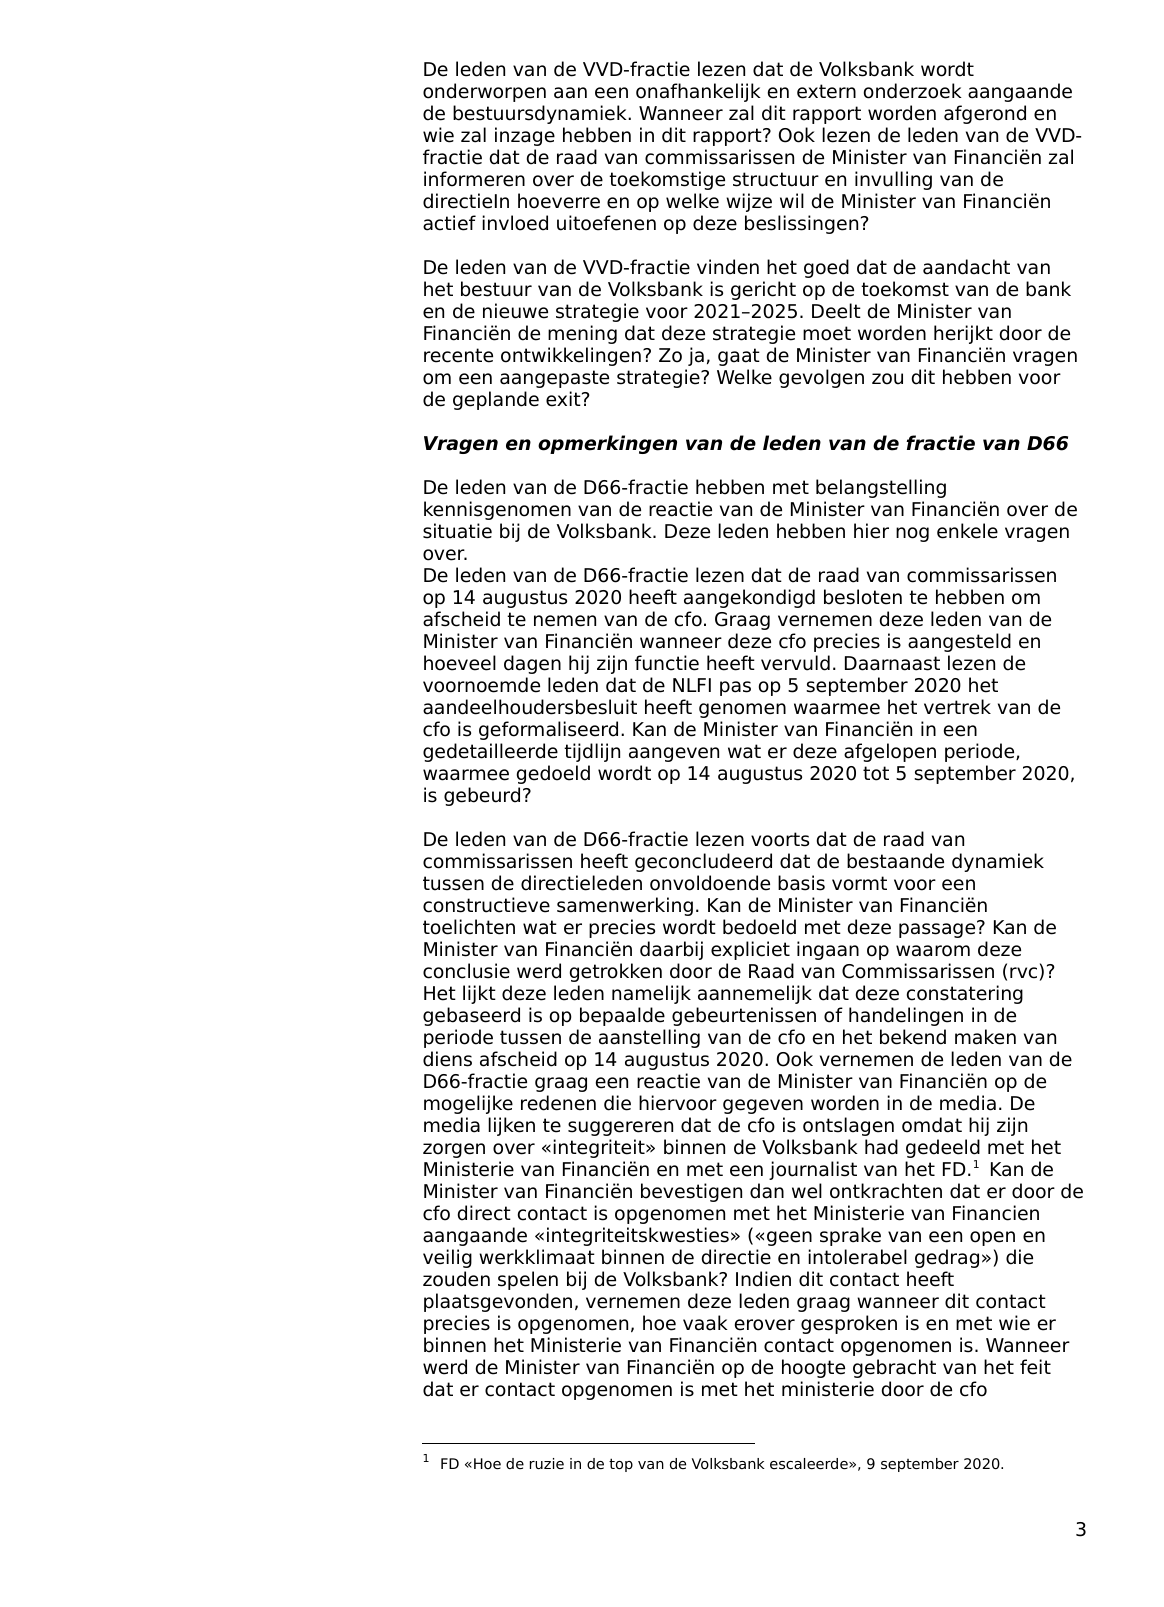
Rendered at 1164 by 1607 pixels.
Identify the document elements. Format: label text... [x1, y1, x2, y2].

text De leden van de D66-fractie hebben met belangstelling kennisgenomen van de reactie van de Minister van Financiën over de situatie bij de Volksbank. Deze leden hebben hier nog enkele vragen over. [422, 477, 1087, 565]
subtitle Vragen en opmerkingen van de leden van de fractie van D66 [422, 433, 1087, 455]
text FD «Hoe de ruzie in de top van de Volksbank escaleerde», 9 september 2020. [422, 1452, 1087, 1474]
text De leden van de VVD-fractie lezen dat de Volksbank wordt onderworpen aan een onafhankelijk en extern onderzoek aangaande de bestuursdynamiek. Wanneer zal dit rapport worden afgerond en wie zal inzage hebben in dit rapport? Ook lezen de leden van de VVD-fractie dat de raad van commissarissen de Minister van Financiën zal informeren over de toekomstige structuur en invulling van de directieIn hoeverre en op welke wijze wil de Minister van Financiën actief invloed uitoefenen op deze beslissingen? [422, 59, 1087, 235]
text De leden van de D66-fractie lezen voorts dat de raad van commissarissen heeft geconcludeerd dat de bestaande dynamiek tussen de directieleden onvoldoende basis vormt voor een constructieve samenwerking. Kan de Minister van Financiën toelichten wat er precies wordt bedoeld met deze passage? Kan de Minister van Financiën daarbij expliciet ingaan op waarom deze conclusie werd getrokken door de Raad van Commissarissen (rvc)? Het lijkt deze leden namelijk aannemelijk dat deze constatering gebaseerd is op bepaalde gebeurtenissen of handelingen in de periode tussen de aanstelling van de cfo en het bekend maken van diens afscheid op 14 augustus 2020. Ook vernemen de leden van de D66-fractie graag een reactie van de Minister van Financiën op de mogelijke redenen die hiervoor gegeven worden in de media. De media lijken te suggereren dat de cfo is ontslagen omdat hij zijn zorgen over «integriteit» binnen de Volksbank had gedeeld met het Ministerie van Financiën en met een journalist van het FD. Kan de Minister van Financiën bevestigen dan wel ontkrachten dat er door de cfo direct contact is opgenomen met het Ministerie van Financien aangaande «integriteitskwesties» («geen sprake van een open en veilig werkklimaat binnen de directie en intolerabel gedrag») die zouden spelen bij de Volksbank? Indien dit contact heeft plaatsgevonden, vernemen deze leden graag wanneer dit contact precies is opgenomen, hoe vaak erover gesproken is en met wie er binnen het Ministerie van Financiën contact opgenomen is. Wanneer werd de Minister van Financiën op de hoogte gebracht van het feit dat er contact opgenomen is met het ministerie door de cfo [422, 829, 1087, 1401]
text De leden van de VVD-fractie vinden het goed dat de aandacht van het bestuur van de Volksbank is gericht op de toekomst van de bank en de nieuwe strategie voor 2021–2025. Deelt de Minister van Financiën de mening dat deze strategie moet worden herijkt door de recente ontwikkelingen? Zo ja, gaat de Minister van Financiën vragen om een aangepaste strategie? Welke gevolgen zou dit hebben voor de geplande exit? [422, 257, 1087, 411]
text De leden van de D66-fractie lezen dat de raad van commissarissen op 14 augustus 2020 heeft aangekondigd besloten te hebben om afscheid te nemen van de cfo. Graag vernemen deze leden van de Minister van Financiën wanneer deze cfo precies is aangesteld en hoeveel dagen hij zijn functie heeft vervuld. Daarnaast lezen de voornoemde leden dat de NLFI pas op 5 september 2020 het aandeelhoudersbesluit heeft genomen waarmee het vertrek van de cfo is geformaliseerd. Kan de Minister van Financiën in een gedetailleerde tijdlijn aangeven wat er deze afgelopen periode, waarmee gedoeld wordt op 14 augustus 2020 tot 5 september 2020, is gebeurd? [422, 565, 1087, 807]
